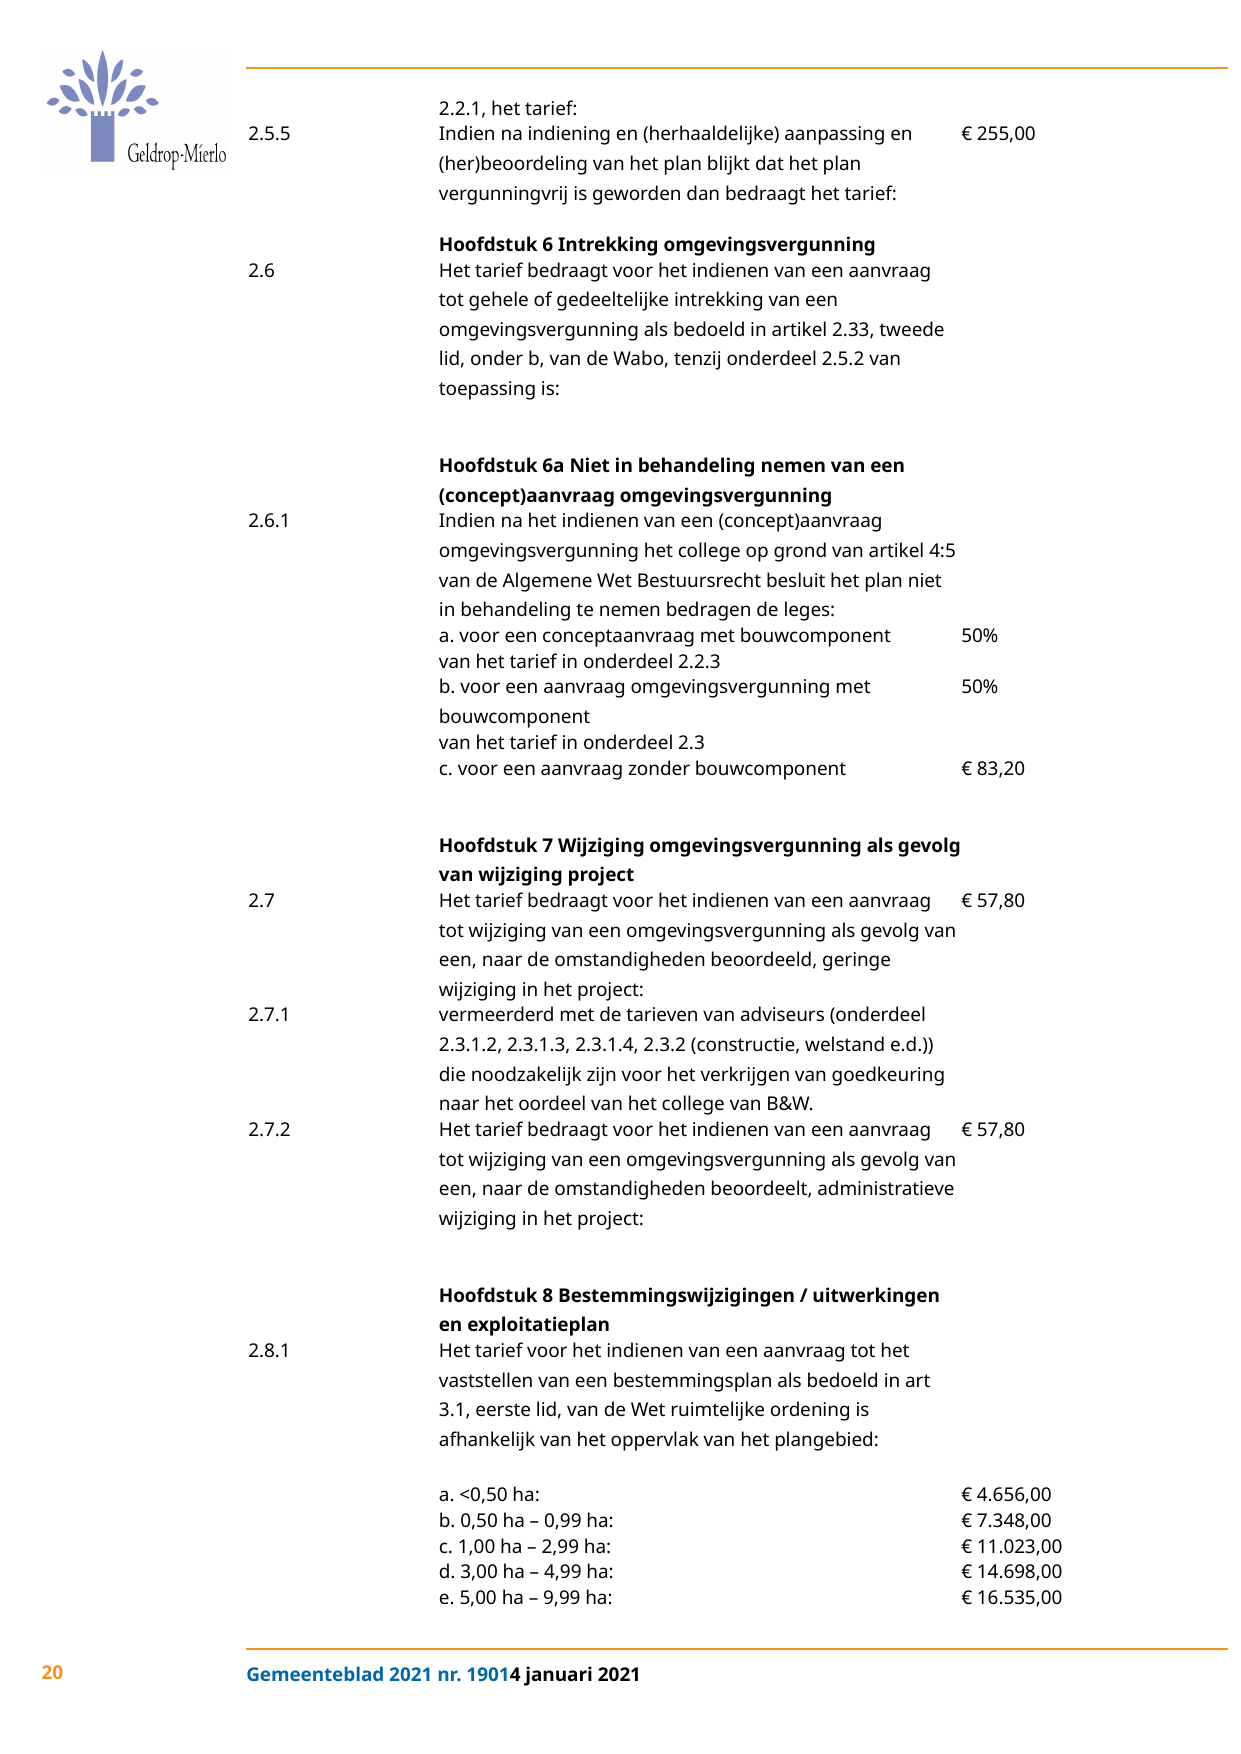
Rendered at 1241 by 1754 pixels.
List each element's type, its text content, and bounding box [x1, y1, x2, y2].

table_cell c. 1,00 ha – 2,99 ha: [439, 1533, 961, 1559]
table_cell € 7.348,00 [961, 1507, 1152, 1533]
table_cell Hoofdstuk 8 Bestemmingswijzigingen / uitwerkingen en exploitatieplan [439, 1282, 961, 1337]
table_cell [248, 1533, 439, 1559]
table_cell [961, 1338, 1152, 1481]
table_cell [248, 780, 439, 806]
table_cell [248, 1507, 439, 1533]
table_cell 50% [961, 622, 1152, 648]
table_cell 2.2.1, het tarief: [439, 95, 961, 121]
table_cell [961, 401, 1152, 427]
table_cell [248, 453, 439, 508]
table_cell van het tarief in onderdeel 2.3 [439, 729, 961, 755]
table_cell [961, 1231, 1152, 1256]
table_cell e. 5,00 ha – 9,99 ha: [439, 1584, 961, 1610]
table_cell [961, 508, 1152, 622]
table_cell [248, 648, 439, 674]
table_cell 2.6 [248, 257, 439, 401]
table_cell Indien na het indienen van een (concept)aanvraag omgevingsvergunning het college op grond van artikel 4:5 van de Algemene Wet Bestuursrecht besluit het plan niet in behandeling te nemen bedragen de leges: [439, 508, 961, 622]
table_cell van het tarief in onderdeel 2.2.3 [439, 648, 961, 674]
table_cell [248, 622, 439, 648]
table_cell [961, 729, 1152, 755]
table_cell [248, 205, 439, 231]
table_cell [248, 832, 439, 887]
table_cell 2.8.1 [248, 1338, 439, 1481]
table_cell Indien na indiening en (herhaaldelijke) aanpassing en (her)beoordeling van het plan blijkt dat het plan vergunningvrij is geworden dan bedraagt het tarief: [439, 121, 961, 205]
table_cell [248, 95, 439, 121]
table_cell € 16.535,00 [961, 1584, 1152, 1610]
table_cell d. 3,00 ha – 4,99 ha: [439, 1559, 961, 1584]
table_cell [248, 1584, 439, 1610]
table_cell Het tarief bedraagt voor het indienen van een aanvraag tot gehele of gedeeltelijke intrekking van een omgevingsvergunning als bedoeld in artikel 2.33, tweede lid, onder b, van de Wabo, tenzij onderdeel 2.5.2 van toepassing is: [439, 257, 961, 401]
table_cell Hoofdstuk 7 Wijziging omgevingsvergunning als gevolg van wijziging project [439, 832, 961, 887]
table_cell [248, 1256, 439, 1282]
table_cell [248, 1481, 439, 1507]
table_cell Het tarief bedraagt voor het indienen van een aanvraag tot wijziging van een omgevingsvergunning als gevolg van een, naar de omstandigheden beoordeelt, administratieve wijziging in het project: [439, 1116, 961, 1231]
table_cell [961, 257, 1152, 401]
table_cell [439, 205, 961, 231]
table_cell 50% [961, 674, 1152, 729]
table_cell € 255,00 [961, 121, 1152, 205]
table_cell € 57,80 [961, 1116, 1152, 1231]
table_cell [248, 231, 439, 257]
table_cell Het tarief voor het indienen van een aanvraag tot het vaststellen van een bestemmingsplan als bedoeld in art 3.1, eerste lid, van de Wet ruimtelijke ordening is afhankelijk van het oppervlak van het plangebied: [439, 1338, 961, 1481]
table_cell [248, 1282, 439, 1337]
table_cell [248, 729, 439, 755]
table_cell [961, 205, 1152, 231]
table_cell [961, 780, 1152, 806]
table_cell [961, 1002, 1152, 1116]
table_cell € 83,20 [961, 755, 1152, 780]
table_cell [248, 427, 439, 452]
table_cell 2.7.2 [248, 1116, 439, 1231]
table_cell [961, 1282, 1152, 1337]
table_cell vermeerderd met de tarieven van adviseurs (onderdeel 2.3.1.2, 2.3.1.3, 2.3.1.4, 2.3.2 (constructie, welstand e.d.)) die noodzakelijk zijn voor het verkrijgen van goedkeuring naar het oordeel van het college van B&W. [439, 1002, 961, 1116]
table_cell a. <0,50 ha: [439, 1481, 961, 1507]
table_cell c. voor een aanvraag zonder bouwcomponent [439, 755, 961, 780]
table_cell [248, 674, 439, 729]
table_cell € 4.656,00 [961, 1481, 1152, 1507]
table_cell b. 0,50 ha – 0,99 ha: [439, 1507, 961, 1533]
table_cell 2.7 [248, 887, 439, 1002]
table_cell [248, 755, 439, 780]
table_cell [961, 806, 1152, 832]
table_cell [961, 231, 1152, 257]
table_cell [439, 806, 961, 832]
table_cell [439, 780, 961, 806]
table_cell Het tarief bedraagt voor het indienen van een aanvraag tot wijziging van een omgevingsvergunning als gevolg van een, naar de omstandigheden beoordeeld, geringe wijziging in het project: [439, 887, 961, 1002]
table_cell [439, 401, 961, 427]
table_cell a. voor een conceptaanvraag met bouwcomponent [439, 622, 961, 648]
table_cell [961, 427, 1152, 452]
table_cell [248, 1231, 439, 1256]
table_cell Hoofdstuk 6a Niet in behandeling nemen van een (concept)aanvraag omgevingsvergunning [439, 453, 961, 508]
table_cell [248, 1559, 439, 1584]
table_cell Hoofdstuk 6 Intrekking omgevingsvergunning [439, 231, 961, 257]
table_cell 2.6.1 [248, 508, 439, 622]
table_cell [439, 1231, 961, 1256]
table_cell 2.7.1 [248, 1002, 439, 1116]
table_cell [248, 806, 439, 832]
table_cell [248, 401, 439, 427]
table_cell [961, 453, 1152, 508]
table_cell € 14.698,00 [961, 1559, 1152, 1584]
table_cell [961, 832, 1152, 887]
table_cell 2.5.5 [248, 121, 439, 205]
picture [41, 47, 231, 172]
table_cell [439, 1256, 961, 1282]
table_cell [961, 1256, 1152, 1282]
table_cell b. voor een aanvraag omgevingsvergunning met bouwcomponent [439, 674, 961, 729]
table_cell [961, 95, 1152, 121]
table_cell € 11.023,00 [961, 1533, 1152, 1559]
table_cell € 57,80 [961, 887, 1152, 1002]
table_cell [439, 427, 961, 452]
table_cell [961, 648, 1152, 674]
